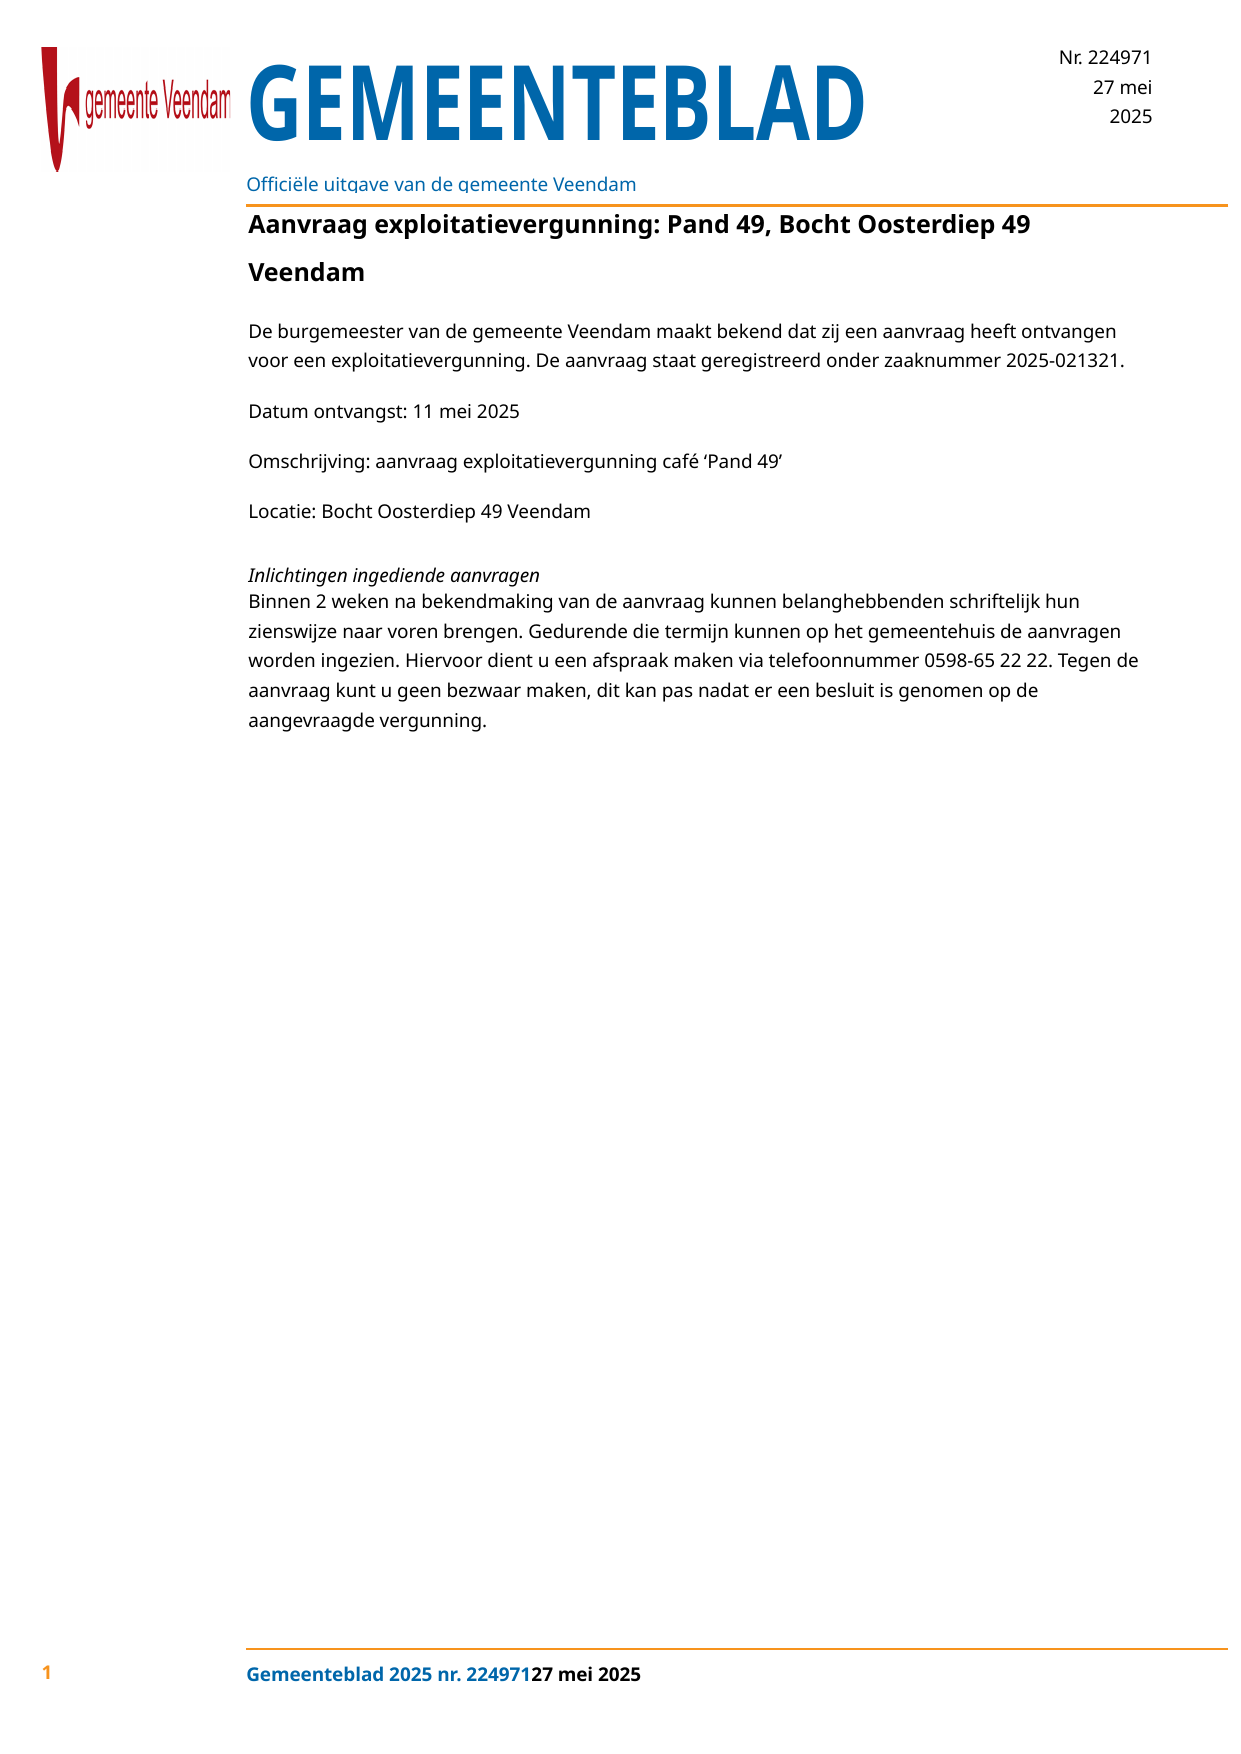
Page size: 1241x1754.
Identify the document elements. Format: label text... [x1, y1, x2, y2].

picture [41, 47, 231, 172]
text Inlichtingen ingediende aanvragen [248, 563, 1152, 588]
text Omschrijving: aanvraag exploitatievergunning café ‘Pand 49’ [248, 448, 1152, 474]
text Datum ontvangst: 11 mei 2025 [248, 398, 1152, 424]
text Binnen 2 weken na bekendmaking van de aanvraag kunnen belanghebbenden schriftelijk hun zienswijze naar voren brengen. Gedurende die termijn kunnen op het gemeentehuis de aanvragen worden ingezien. Hiervoor dient u een afspraak maken via telefoonnummer 0598-65 22 22. Tegen de aanvraag kunt u geen bezwaar maken, dit kan pas nadat er een besluit is genomen op de aangevraagde vergunning. [248, 588, 1152, 732]
text Locatie: Bocht Oosterdiep 49 Veendam [248, 499, 1152, 524]
text De burgemeester van de gemeente Veendam maakt bekend dat zij een aanvraag heeft ontvangen voor een exploitatievergunning. De aanvraag staat geregistreerd onder zaaknummer 2025-021321. [248, 318, 1152, 373]
text Aanvraag exploitatievergunning: Pand 49, Bocht Oosterdiep 49 Veendam [248, 207, 1152, 288]
